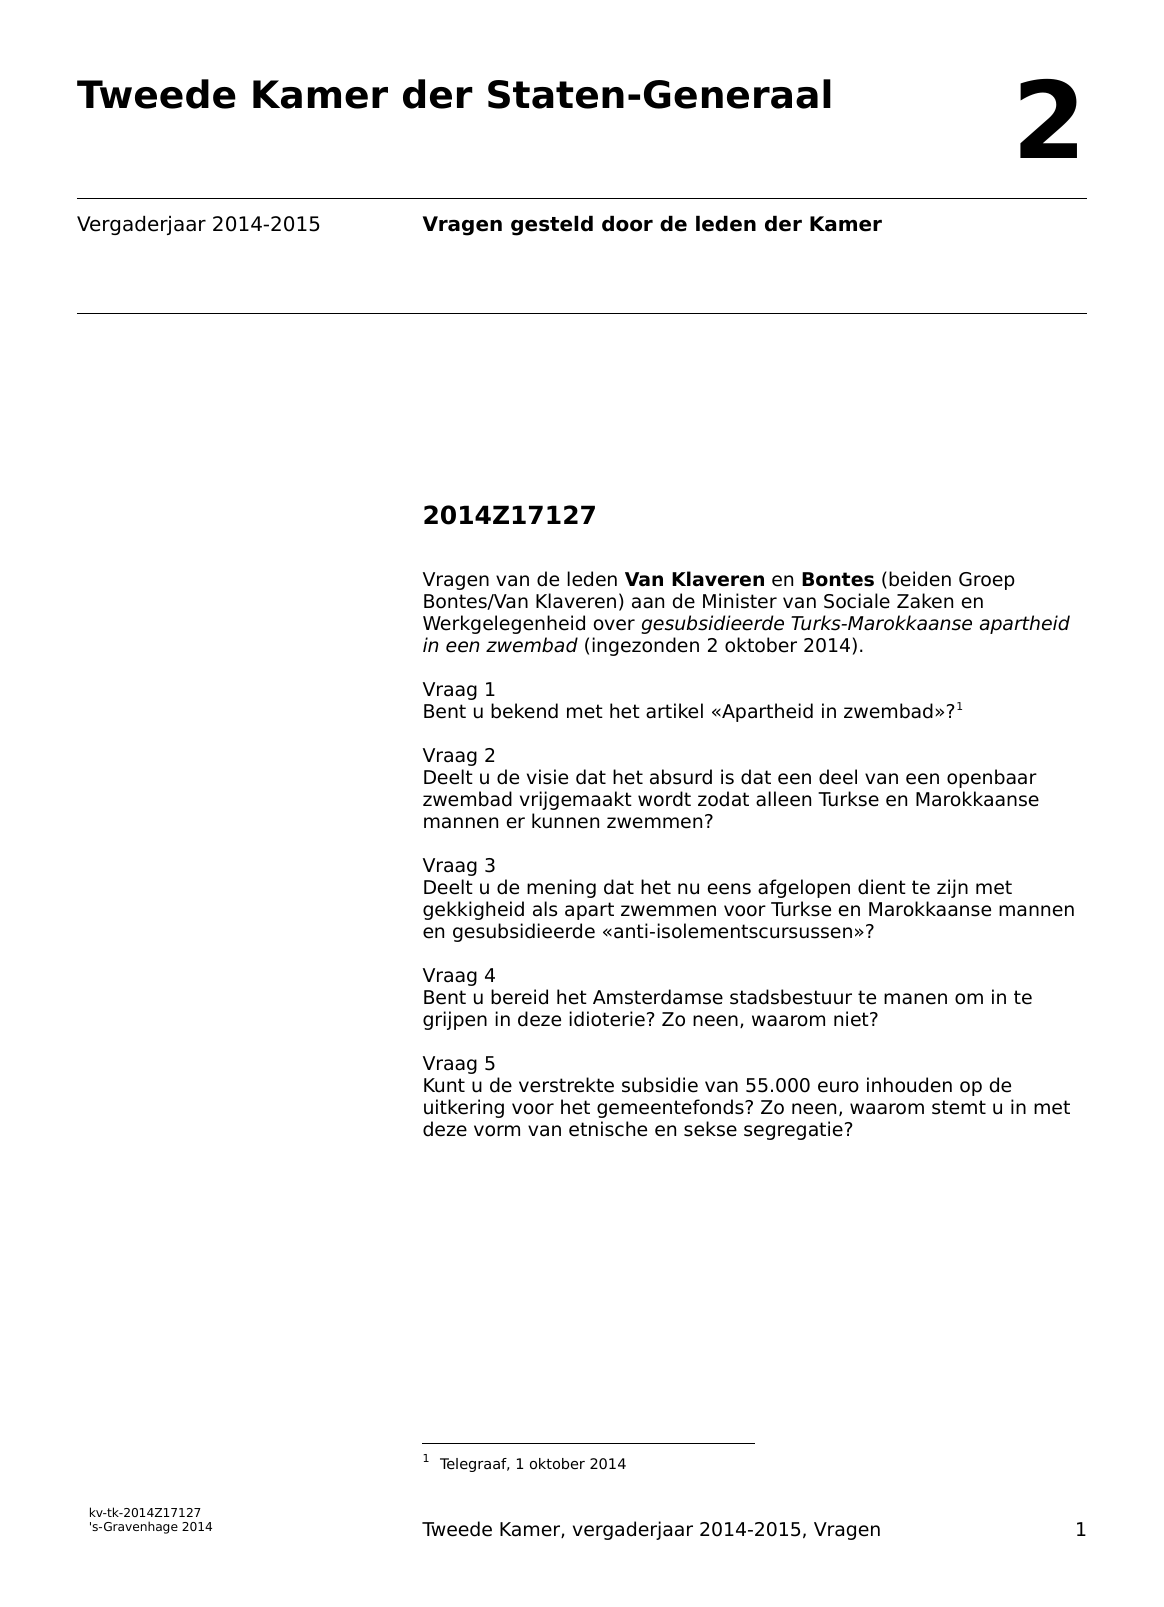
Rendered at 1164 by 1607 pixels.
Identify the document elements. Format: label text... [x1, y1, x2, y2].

text Vraag 5 [422, 1053, 1087, 1075]
text Kunt u de verstrekte subsidie van 55.000 euro inhouden op de uitkering voor het gemeentefonds? Zo neen, waarom stemt u in met deze vorm van etnische en sekse segregatie? [422, 1075, 1087, 1141]
text kv-tk-2014Z17127 [88, 1506, 323, 1520]
text Bent u bekend met het artikel «Apartheid in zwembad»? [422, 701, 1087, 723]
text Vraag 1 [422, 679, 1087, 701]
text Vraag 4 [422, 965, 1087, 987]
table_header Tweede Kamer der Staten-Generaal [77, 59, 886, 198]
text Deelt u de visie dat het absurd is dat een deel van een openbaar zwembad vrijgemaakt wordt zodat alleen Turkse en Marokkaanse mannen er kunnen zwemmen? [422, 767, 1087, 833]
text Telegraaf, 1 oktober 2014 [422, 1452, 1087, 1474]
text Vragen van de leden Van Klaveren en Bontes (beiden Groep Bontes/Van Klaveren) aan de Minister van Sociale Zaken en Werkgelegenheid over gesubsidieerde Turks-Marokkaanse apartheid in een zwembad (ingezonden 2 oktober 2014). [422, 569, 1087, 657]
text Vraag 3 [422, 855, 1087, 877]
table_cell Vergaderjaar 2014-2015 [77, 199, 422, 313]
table_header 2 [886, 59, 1087, 198]
text Vraag 2 [422, 745, 1087, 767]
text 2014Z17127 [422, 501, 1087, 531]
table_cell Vragen gesteld door de leden der Kamer [422, 199, 1087, 313]
text Deelt u de mening dat het nu eens afgelopen dient te zijn met gekkigheid als apart zwemmen voor Turkse en Marokkaanse mannen en gesubsidieerde «anti-isolementscursussen»? [422, 877, 1087, 943]
text 's-Gravenhage 2014 [88, 1520, 323, 1534]
text Bent u bereid het Amsterdamse stadsbestuur te manen om in te grijpen in deze idioterie? Zo neen, waarom niet? [422, 987, 1087, 1031]
